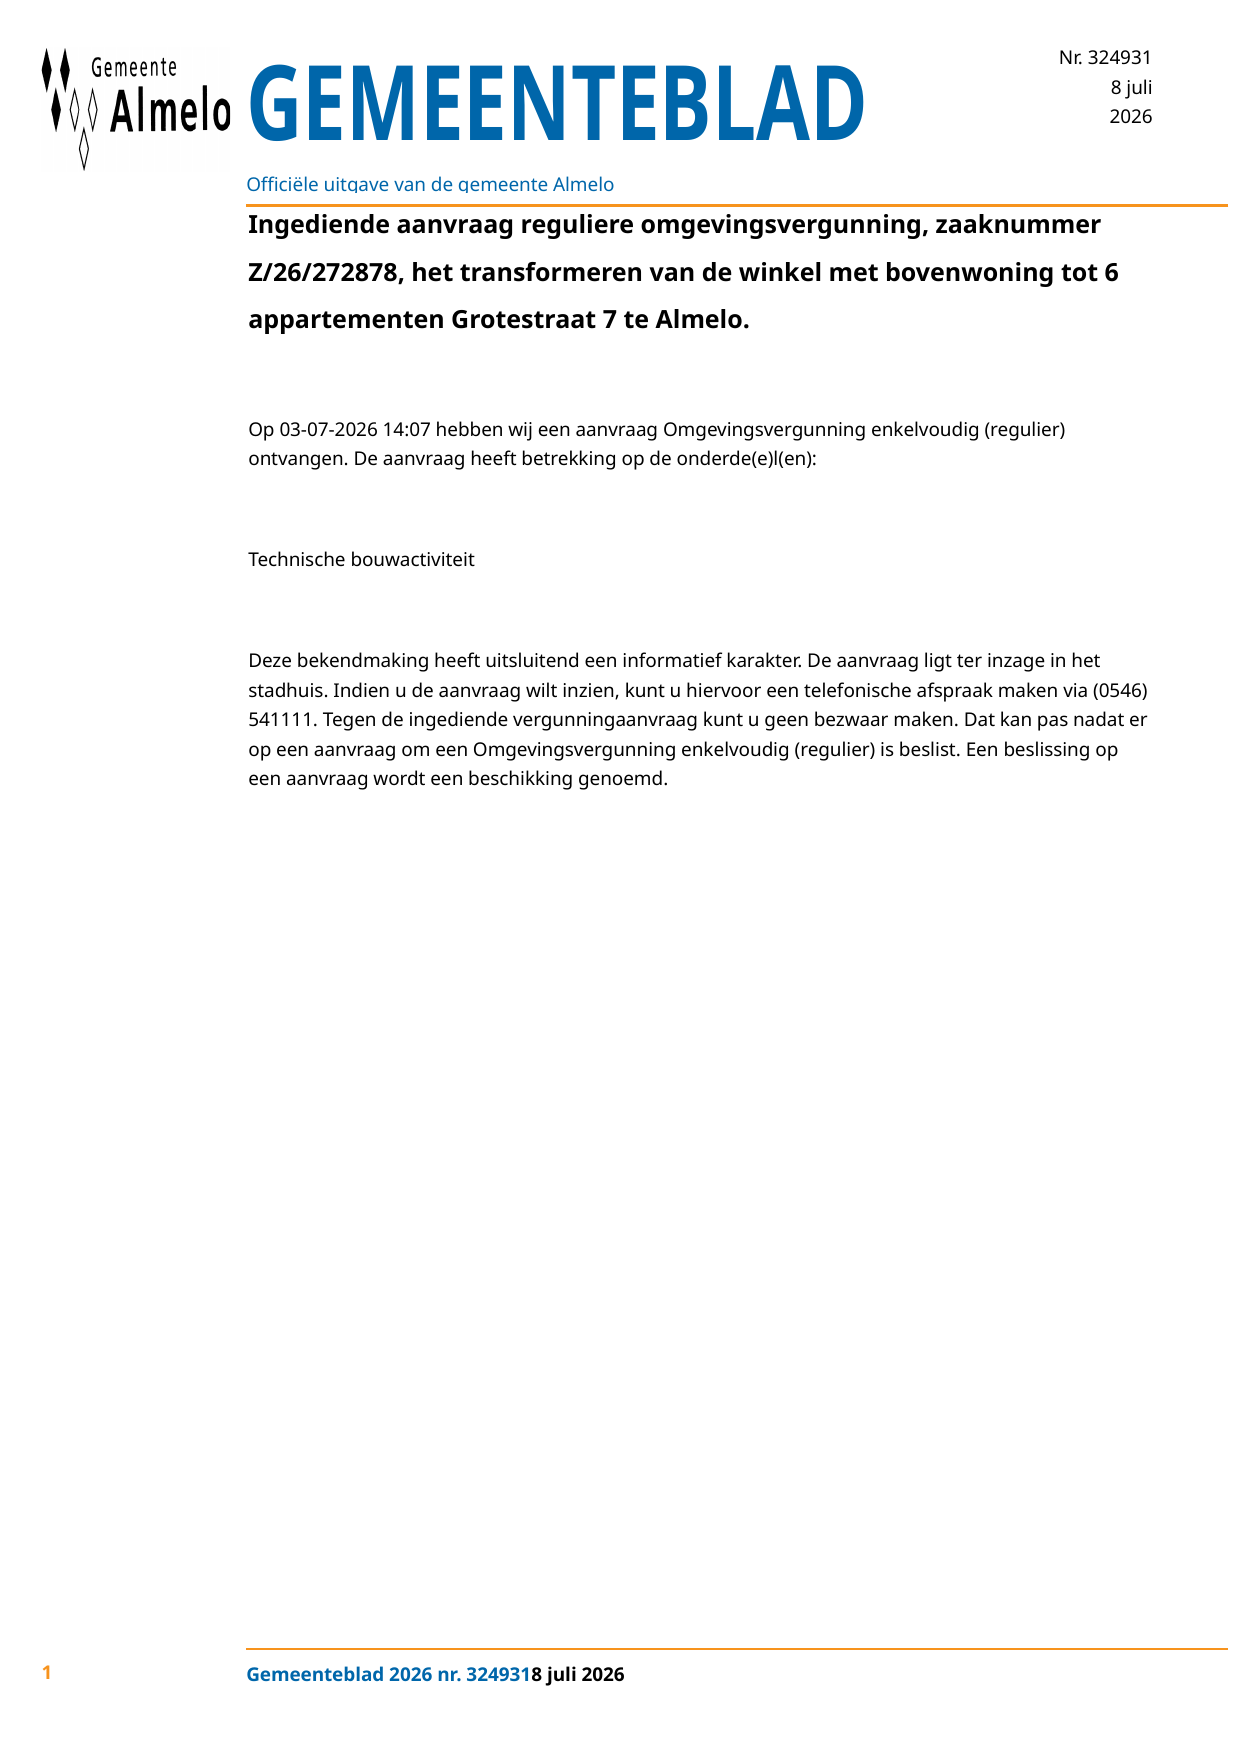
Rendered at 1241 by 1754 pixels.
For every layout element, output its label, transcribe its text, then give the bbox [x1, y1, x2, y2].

text Technische bouwactiviteit [248, 546, 1152, 572]
text Ingediende aanvraag reguliere omgevingsvergunning, zaaknummer Z/26/272878, het transformeren van de winkel met bovenwoning tot 6 appartementen Grotestraat 7 te Almelo. [248, 207, 1152, 336]
picture [41, 47, 231, 172]
text Op 03-07-2026 14:07 hebben wij een aanvraag Omgevingsvergunning enkelvoudig (regulier) ontvangen. De aanvraag heeft betrekking op de onderde(e)l(en): [248, 416, 1152, 471]
text Deze bekendmaking heeft uitsluitend een informatief karakter. De aanvraag ligt ter inzage in het stadhuis. Indien u de aanvraag wilt inzien, kunt u hiervoor een telefonische afspraak maken via (0546) 541111. Tegen de ingediende vergunningaanvraag kunt u geen bezwaar maken. Dat kan pas nadat er op een aanvraag om een Omgevingsvergunning enkelvoudig (regulier) is beslist. Een beslissing op een aanvraag wordt een beschikking genoemd. [248, 647, 1152, 791]
